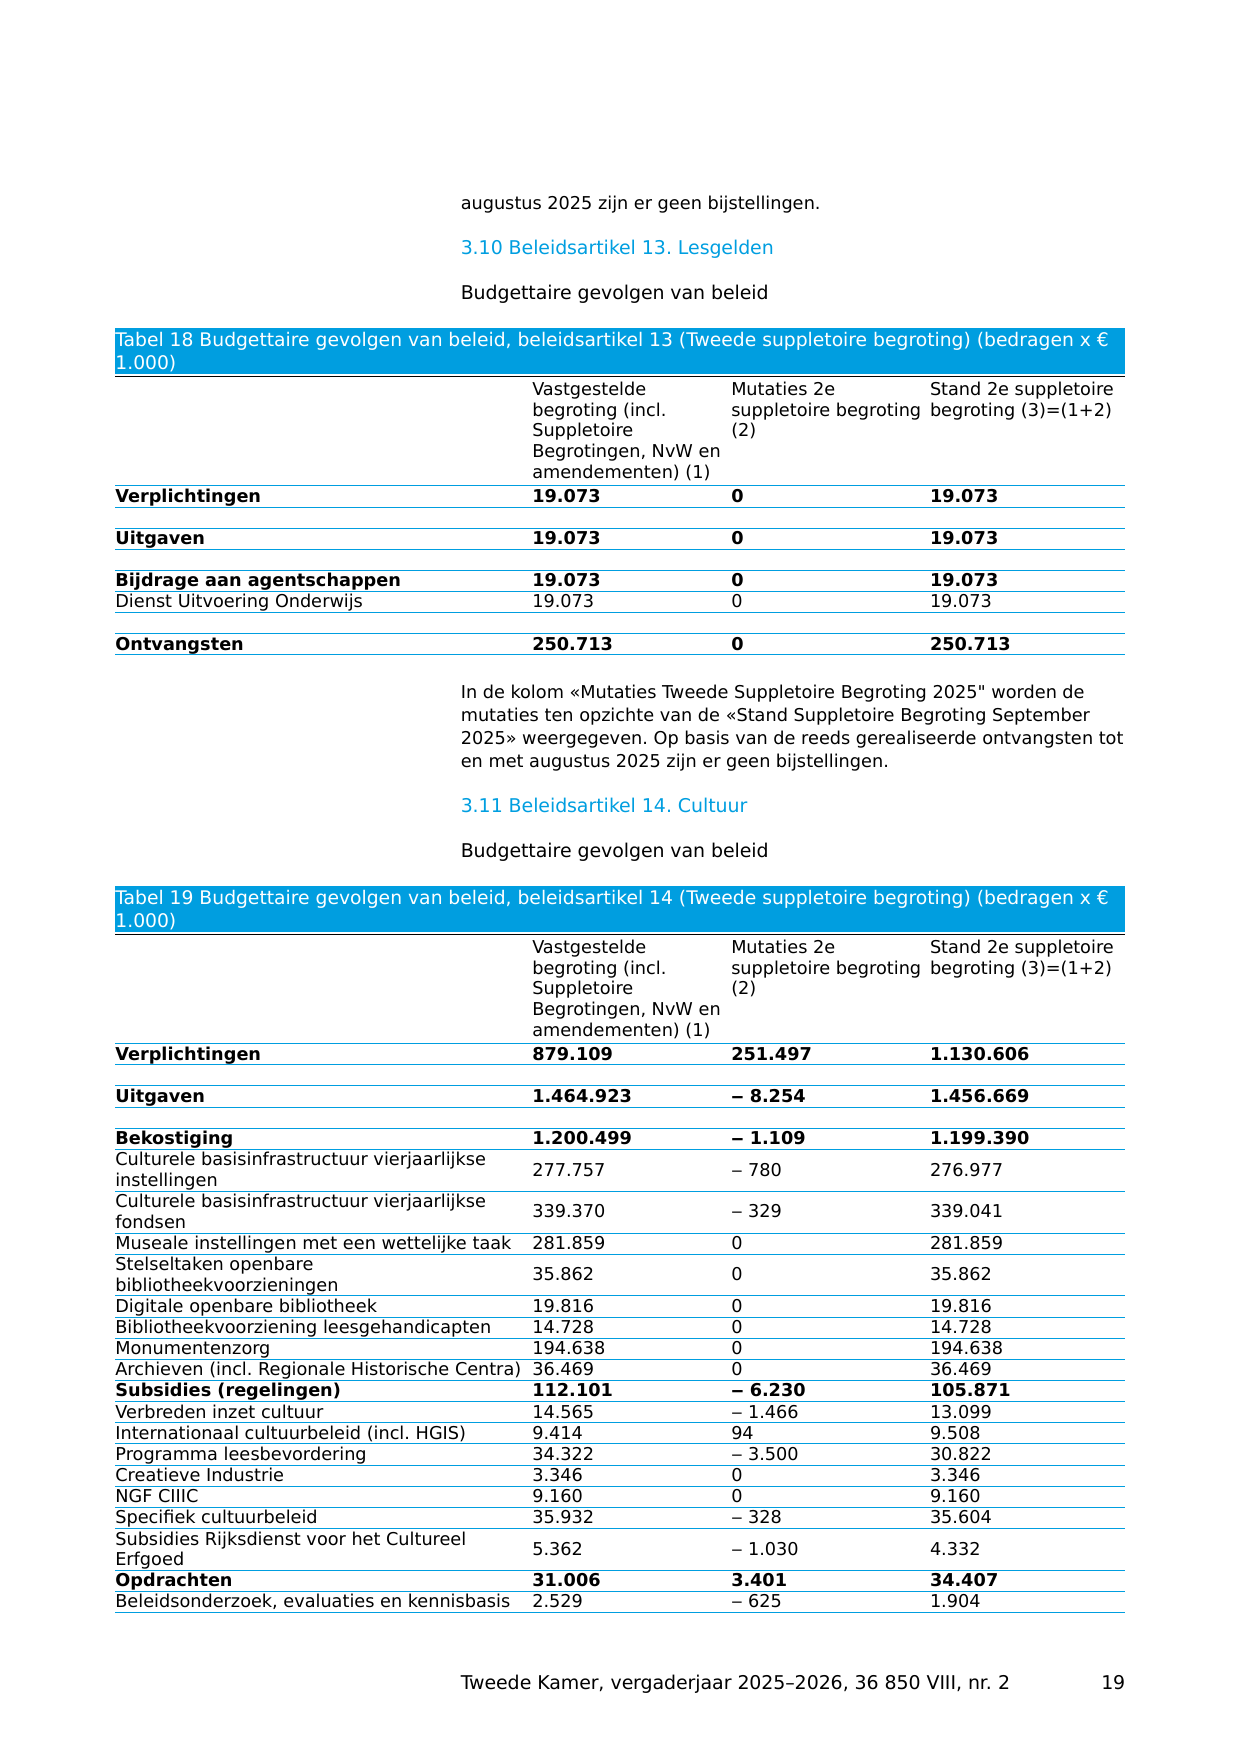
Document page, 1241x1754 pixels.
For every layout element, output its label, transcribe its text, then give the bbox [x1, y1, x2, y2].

table_cell Uitgaven [115, 1086, 529, 1107]
table_cell 0 [728, 1318, 927, 1338]
table_cell 4.332 [927, 1529, 1125, 1570]
table_cell 14.728 [927, 1318, 1125, 1338]
table_cell 0 [728, 1360, 927, 1380]
table_cell [728, 1065, 927, 1085]
table_cell 1.456.669 [927, 1086, 1125, 1107]
table_cell 277.757 [529, 1150, 728, 1191]
table_cell 94 [728, 1423, 927, 1443]
table_cell Subsidies Rijksdienst voor het Cultureel Erfgoed [115, 1529, 529, 1570]
table_cell 35.604 [927, 1508, 1125, 1528]
table_cell Stand 2e suppletoire begroting (3)=(1+2) [927, 377, 1125, 485]
table_cell [728, 550, 927, 570]
title 3.11 Beleidsartikel 14. Cultuur [461, 794, 1125, 816]
table_cell Stelseltaken openbare bibliotheekvoorzieningen [115, 1255, 529, 1295]
table_cell [927, 508, 1125, 527]
table_cell Mutaties 2e suppletoire begroting (2) [728, 377, 927, 485]
table_cell ‒ 329 [728, 1192, 927, 1232]
table_cell ‒ 1.030 [728, 1529, 927, 1570]
table_cell 250.713 [529, 634, 728, 654]
table_cell [927, 1065, 1125, 1085]
table_cell 19.816 [927, 1296, 1125, 1316]
table_cell 1.130.606 [927, 1044, 1125, 1064]
table_cell 0 [728, 592, 927, 612]
table_cell ‒ 8.254 [728, 1086, 927, 1107]
table_cell 35.862 [927, 1255, 1125, 1295]
table_cell Dienst Uitvoering Onderwijs [115, 592, 529, 612]
table_cell 3.346 [927, 1466, 1125, 1486]
table_cell 19.073 [529, 592, 728, 612]
table_cell 34.407 [927, 1571, 1125, 1591]
table_cell 250.713 [927, 634, 1125, 654]
table_cell Archieven (incl. Regionale Historische Centra) [115, 1360, 529, 1380]
table_cell [529, 1065, 728, 1085]
table_cell Creatieve Industrie [115, 1466, 529, 1486]
table_cell 105.871 [927, 1381, 1125, 1401]
table_cell ‒ 625 [728, 1592, 927, 1612]
table_cell 0 [728, 529, 927, 549]
table_cell Ontvangsten [115, 634, 529, 654]
table_cell Bekostiging [115, 1129, 529, 1149]
table_cell 0 [728, 1296, 927, 1316]
table_cell 1.464.923 [529, 1086, 728, 1107]
table_cell [529, 1108, 728, 1128]
table_cell [115, 377, 529, 485]
table_cell Verplichtingen [115, 1044, 529, 1064]
table_cell [927, 613, 1125, 633]
table_cell Specifiek cultuurbeleid [115, 1508, 529, 1528]
table_cell 3.346 [529, 1466, 728, 1486]
table_cell 0 [728, 634, 927, 654]
table_cell Monumentenzorg [115, 1339, 529, 1359]
table_cell 35.932 [529, 1508, 728, 1528]
table_cell [115, 613, 529, 633]
table_cell [728, 613, 927, 633]
table_cell [728, 508, 927, 527]
table_cell [927, 550, 1125, 570]
table_cell 9.508 [927, 1423, 1125, 1443]
table_cell [927, 1108, 1125, 1128]
table_cell 0 [728, 1466, 927, 1486]
table_cell 281.859 [529, 1234, 728, 1253]
table_cell 30.822 [927, 1444, 1125, 1464]
table_cell [529, 613, 728, 633]
table_cell 3.401 [728, 1571, 927, 1591]
table_cell Opdrachten [115, 1571, 529, 1591]
table_cell 19.073 [927, 486, 1125, 506]
table_cell 13.099 [927, 1402, 1125, 1422]
table_cell ‒ 780 [728, 1150, 927, 1191]
table_cell [529, 508, 728, 527]
table_cell 14.728 [529, 1318, 728, 1338]
table_cell 9.160 [529, 1487, 728, 1507]
table_cell 14.565 [529, 1402, 728, 1422]
table_cell 112.101 [529, 1381, 728, 1401]
table_cell ‒ 1.466 [728, 1402, 927, 1422]
table_cell 0 [728, 571, 927, 591]
table_cell Mutaties 2e suppletoire begroting (2) [728, 935, 927, 1043]
table_cell 339.041 [927, 1192, 1125, 1232]
table_cell NGF CIIIC [115, 1487, 529, 1507]
table_cell 0 [728, 486, 927, 506]
table_cell 19.816 [529, 1296, 728, 1316]
table_cell [115, 935, 529, 1043]
text In de kolom «Mutaties Tweede Suppletoire Begroting 2025" worden de mutaties ten opzichte van de «Stand Suppletoire Begroting September 2025» weergegeven. Op basis van de reeds gerealiseerde ontvangsten tot en met augustus 2025 zijn er geen bijstellingen. [461, 680, 1125, 772]
table_cell 1.904 [927, 1592, 1125, 1612]
table_cell 34.322 [529, 1444, 728, 1464]
table_cell [115, 1065, 529, 1085]
table_cell 19.073 [927, 571, 1125, 591]
table_cell Uitgaven [115, 529, 529, 549]
table_cell Culturele basisinfrastructuur vierjaarlijkse fondsen [115, 1192, 529, 1232]
table_cell [728, 1108, 927, 1128]
table_cell 9.160 [927, 1487, 1125, 1507]
title Budgettaire gevolgen van beleid [461, 282, 1125, 304]
table_cell 194.638 [927, 1339, 1125, 1359]
table_cell 5.362 [529, 1529, 728, 1570]
table_cell 19.073 [529, 529, 728, 549]
table_cell ‒ 6.230 [728, 1381, 927, 1401]
table_cell 1.199.390 [927, 1129, 1125, 1149]
table_cell 35.862 [529, 1255, 728, 1295]
table_cell 0 [728, 1255, 927, 1295]
table_cell 0 [728, 1234, 927, 1253]
table_cell Museale instellingen met een wettelijke taak [115, 1234, 529, 1253]
table_cell 194.638 [529, 1339, 728, 1359]
table_cell 276.977 [927, 1150, 1125, 1191]
table_cell 19.073 [529, 486, 728, 506]
text augustus 2025 zijn er geen bijstellingen. [461, 191, 1125, 214]
table_cell Culturele basisinfrastructuur vierjaarlijkse instellingen [115, 1150, 529, 1191]
table_cell 1.200.499 [529, 1129, 728, 1149]
table_cell Stand 2e suppletoire begroting (3)=(1+2) [927, 935, 1125, 1043]
table_cell Subsidies (regelingen) [115, 1381, 529, 1401]
table_cell 251.497 [728, 1044, 927, 1064]
table_cell 36.469 [529, 1360, 728, 1380]
table_cell Beleidsonderzoek, evaluaties en kennisbasis [115, 1592, 529, 1612]
table_cell Programma leesbevordering [115, 1444, 529, 1464]
table_cell 19.073 [927, 592, 1125, 612]
table_cell 339.370 [529, 1192, 728, 1232]
table_cell 31.006 [529, 1571, 728, 1591]
table_cell [115, 508, 529, 527]
table_cell Digitale openbare bibliotheek [115, 1296, 529, 1316]
table_cell Bibliotheekvoorziening leesgehandicapten [115, 1318, 529, 1338]
table_cell ‒ 1.109 [728, 1129, 927, 1149]
table_cell [115, 1108, 529, 1128]
table_cell Internationaal cultuurbeleid (incl. HGIS) [115, 1423, 529, 1443]
table_cell [115, 550, 529, 570]
title 3.10 Beleidsartikel 13. Lesgelden [461, 237, 1125, 258]
table_cell Verplichtingen [115, 486, 529, 506]
table_cell Verbreden inzet cultuur [115, 1402, 529, 1422]
table_cell 281.859 [927, 1234, 1125, 1253]
table_cell Vastgestelde begroting (incl. Suppletoire Begrotingen, NvW en amendementen) (1) [529, 935, 728, 1043]
table_cell 0 [728, 1487, 927, 1507]
table_cell 2.529 [529, 1592, 728, 1612]
table_cell 19.073 [927, 529, 1125, 549]
table_cell [529, 550, 728, 570]
table_cell 0 [728, 1339, 927, 1359]
title Budgettaire gevolgen van beleid [461, 840, 1125, 862]
table_cell 9.414 [529, 1423, 728, 1443]
table_cell ‒ 328 [728, 1508, 927, 1528]
table_cell 879.109 [529, 1044, 728, 1064]
table_cell 19.073 [529, 571, 728, 591]
table_cell ‒ 3.500 [728, 1444, 927, 1464]
table_cell Vastgestelde begroting (incl. Suppletoire Begrotingen, NvW en amendementen) (1) [529, 377, 728, 485]
table_cell Bijdrage aan agentschappen [115, 571, 529, 591]
table_cell 36.469 [927, 1360, 1125, 1380]
